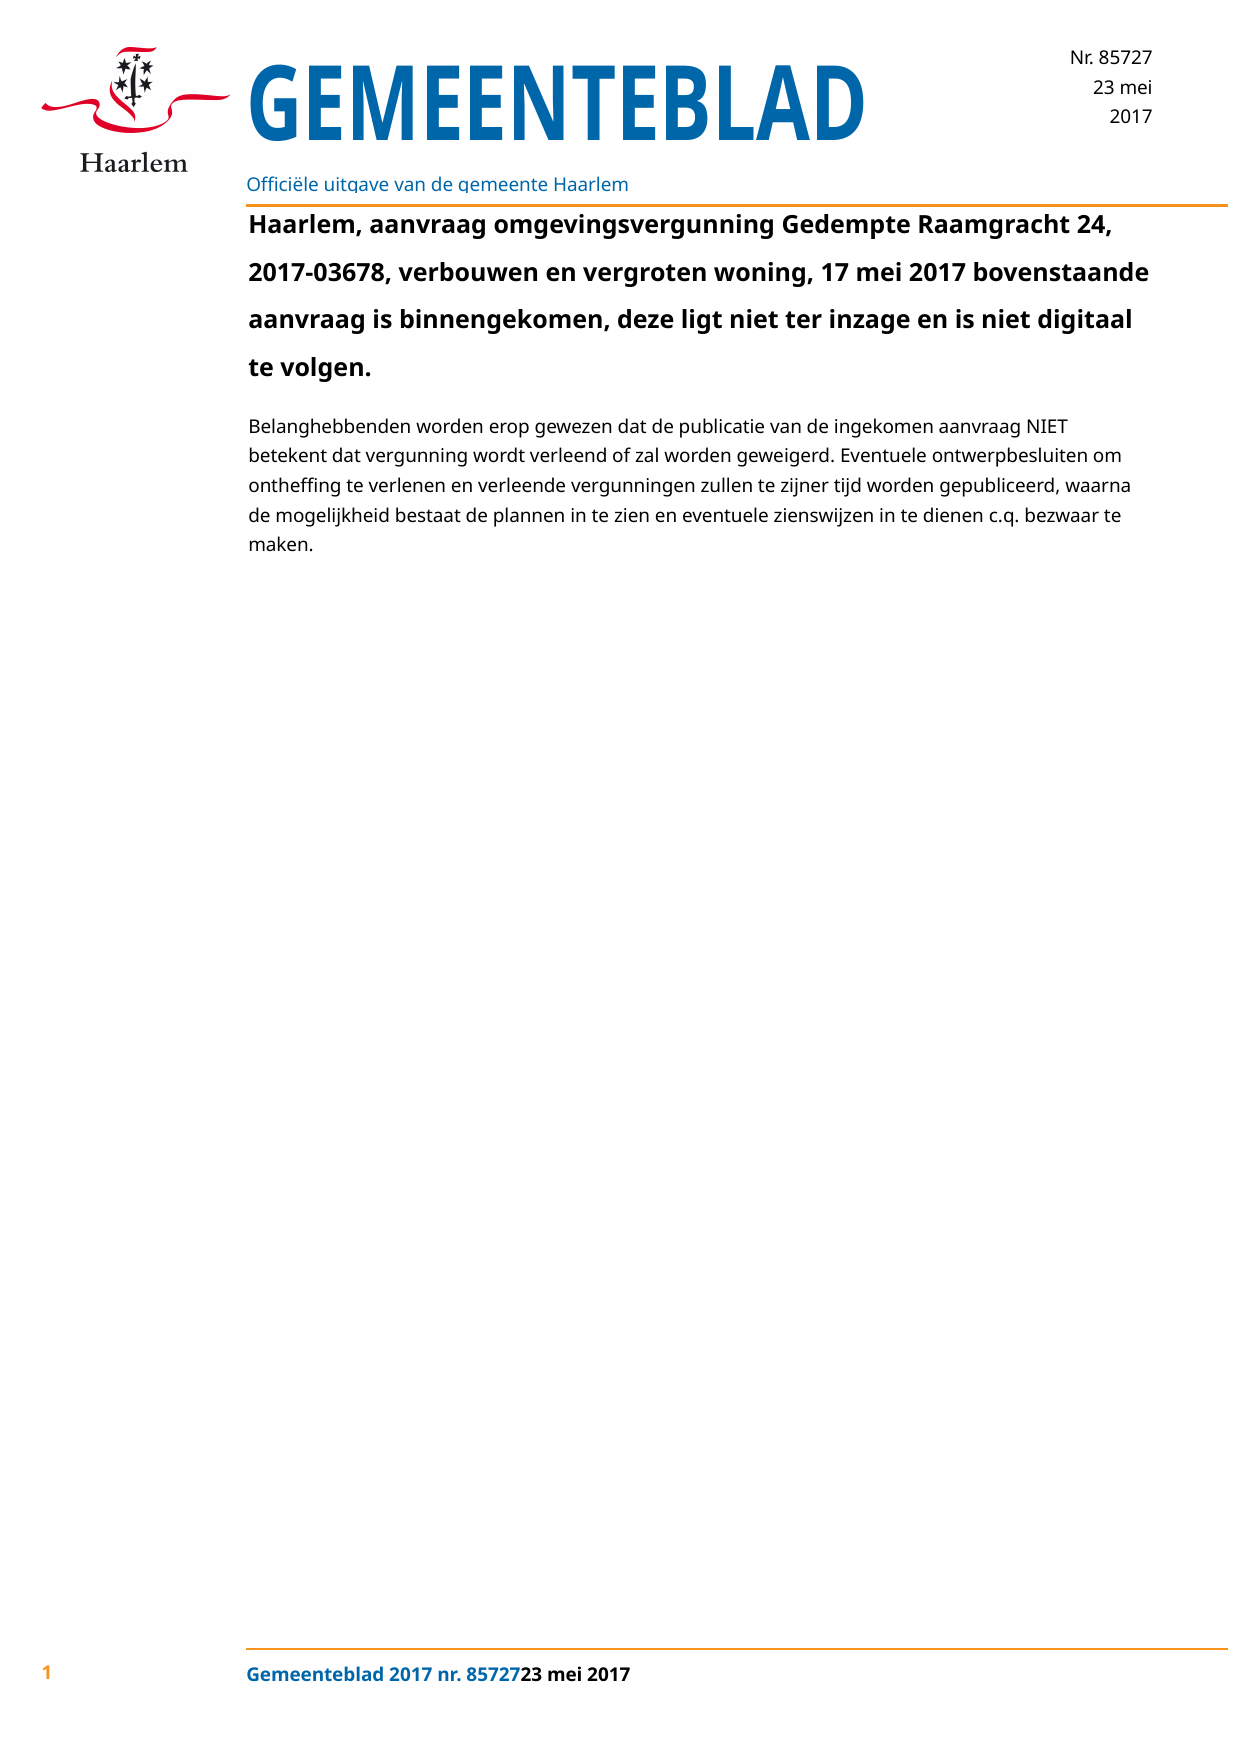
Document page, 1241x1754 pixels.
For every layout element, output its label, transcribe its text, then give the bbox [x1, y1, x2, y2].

picture [41, 47, 231, 172]
text Belanghebbenden worden erop gewezen dat de publicatie van de ingekomen aanvraag NIET betekent dat vergunning wordt verleend of zal worden geweigerd. Eventuele ontwerpbesluiten om ontheffing te verlenen en verleende vergunningen zullen te zijner tijd worden gepubliceerd, waarna de mogelijkheid bestaat de plannen in te zien en eventuele zienswijzen in te dienen c.q. bezwaar te maken. [248, 413, 1152, 557]
text Haarlem, aanvraag omgevingsvergunning Gedempte Raamgracht 24, 2017-03678, verbouwen en vergroten woning, 17 mei 2017 bovenstaande aanvraag is binnengekomen, deze ligt niet ter inzage en is niet digitaal te volgen. [248, 207, 1152, 384]
